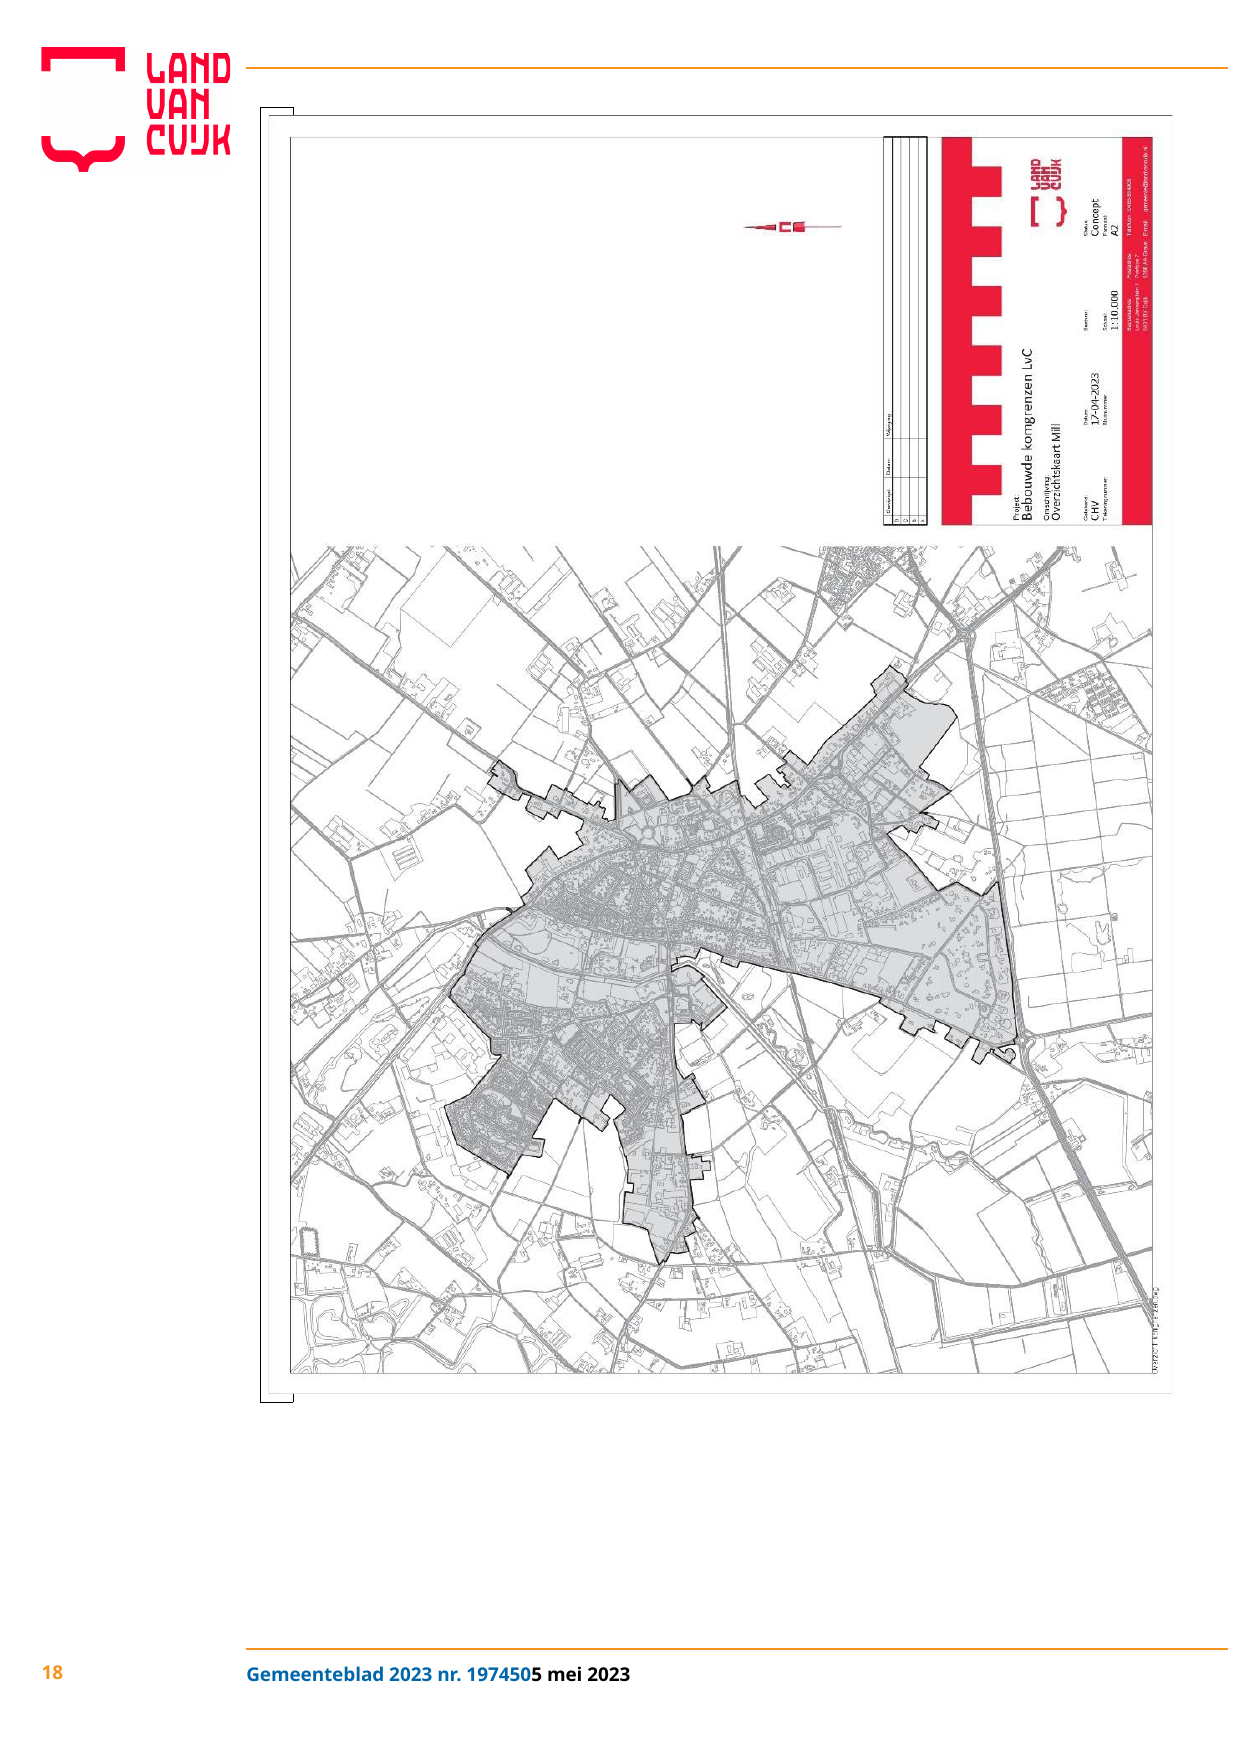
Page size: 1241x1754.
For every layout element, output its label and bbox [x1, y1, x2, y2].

picture [41, 47, 231, 172]
picture [268, 115, 1173, 1394]
